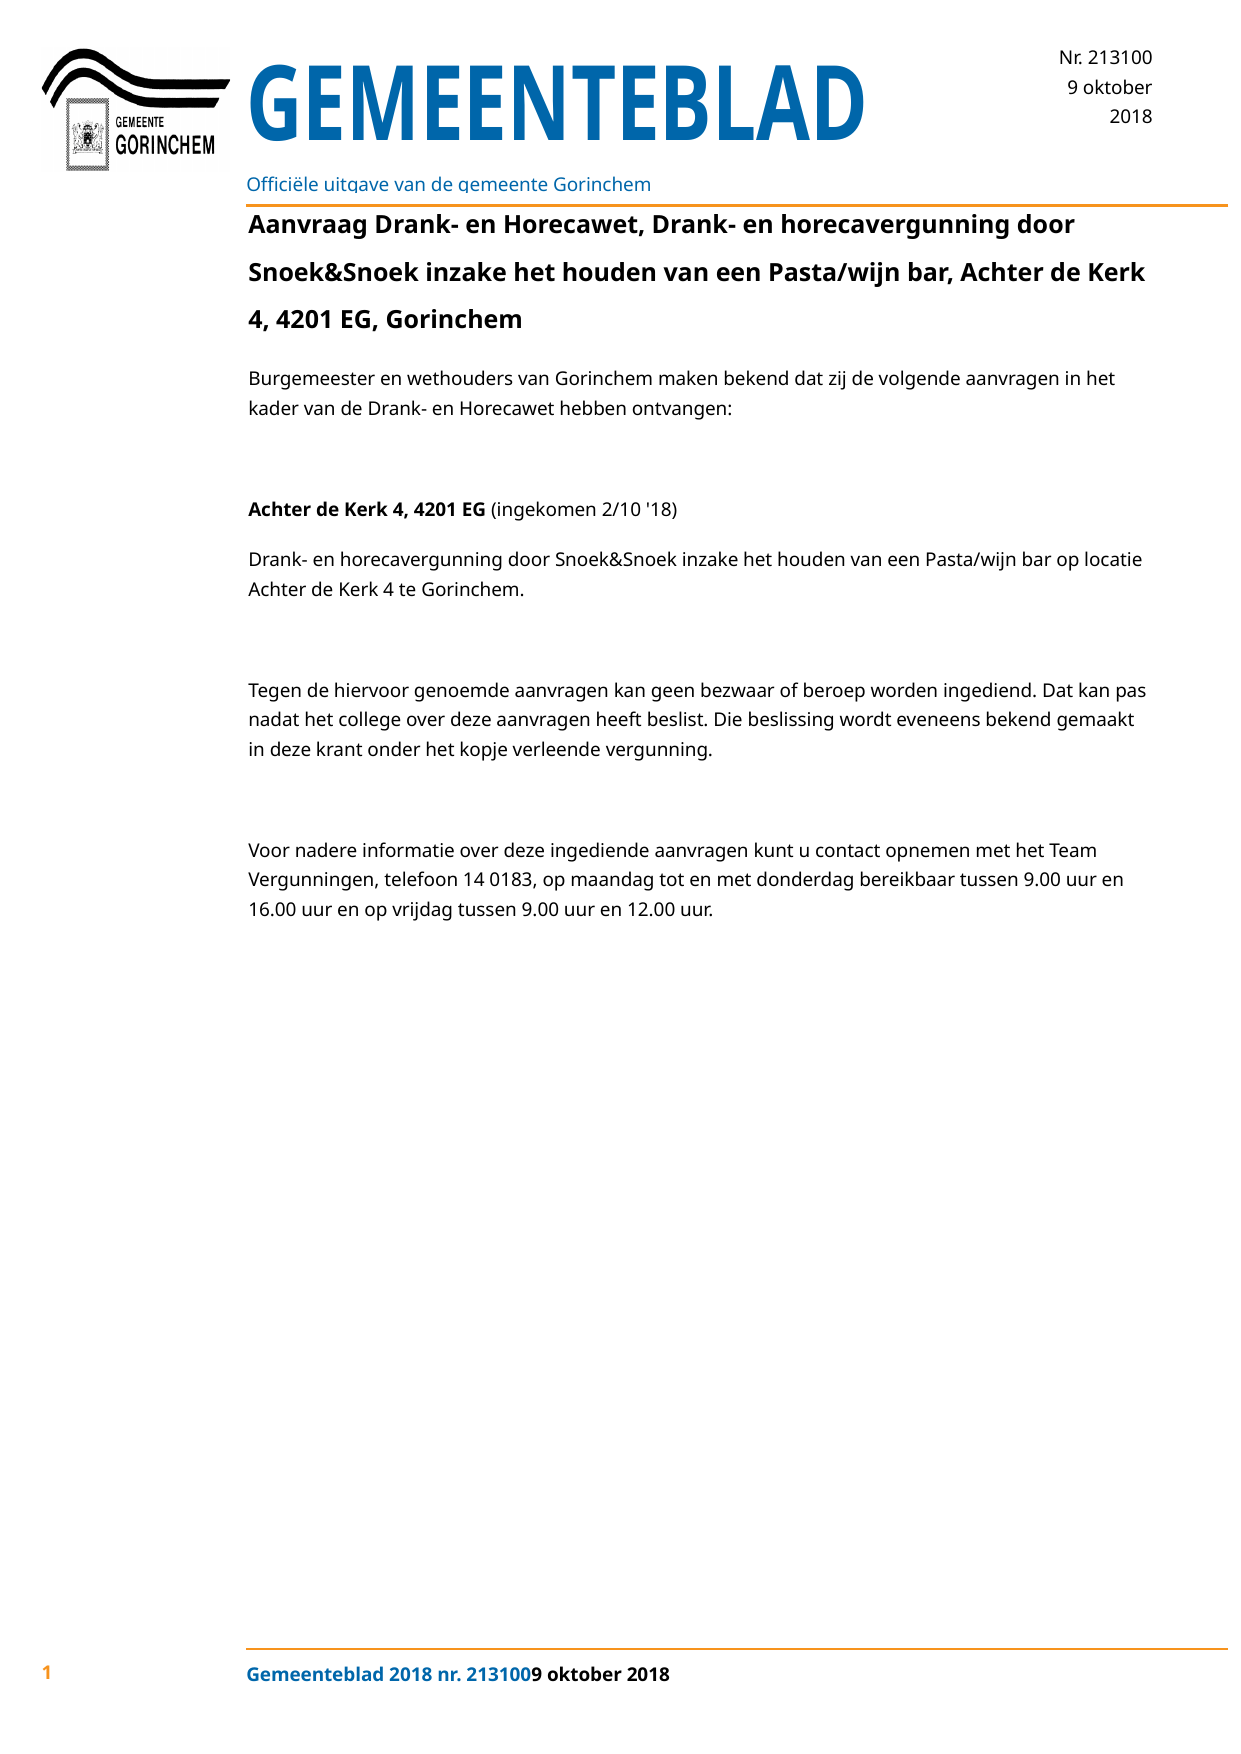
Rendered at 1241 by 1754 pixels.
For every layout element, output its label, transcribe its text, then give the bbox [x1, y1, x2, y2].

text Achter de Kerk 4, 4201 EG (ingekomen 2/10 '18) [248, 496, 1152, 522]
text Voor nadere informatie over deze ingediende aanvragen kunt u contact opnemen met het Team Vergunningen, telefoon 14 0183, op maandag tot en met donderdag bereikbaar tussen 9.00 uur en 16.00 uur en op vrijdag tussen 9.00 uur en 12.00 uur. [248, 837, 1152, 922]
text Drank- en horecavergunning door Snoek&Snoek inzake het houden van een Pasta/wijn bar op locatie Achter de Kerk 4 te Gorinchem. [248, 546, 1152, 602]
picture [41, 47, 231, 172]
text Burgemeester en wethouders van Gorinchem maken bekend dat zij de volgende aanvragen in het kader van de Drank- en Horecawet hebben ontvangen: [248, 366, 1152, 421]
text Tegen de hiervoor genoemde aanvragen kan geen bezwaar of beroep worden ingediend. Dat kan pas nadat het college over deze aanvragen heeft beslist. Die beslissing wordt eveneens bekend gemaakt in deze krant onder het kopje verleende vergunning. [248, 677, 1152, 762]
text Aanvraag Drank- en Horecawet, Drank- en horecavergunning door Snoek&Snoek inzake het houden van een Pasta/wijn bar, Achter de Kerk 4, 4201 EG, Gorinchem [248, 207, 1152, 336]
